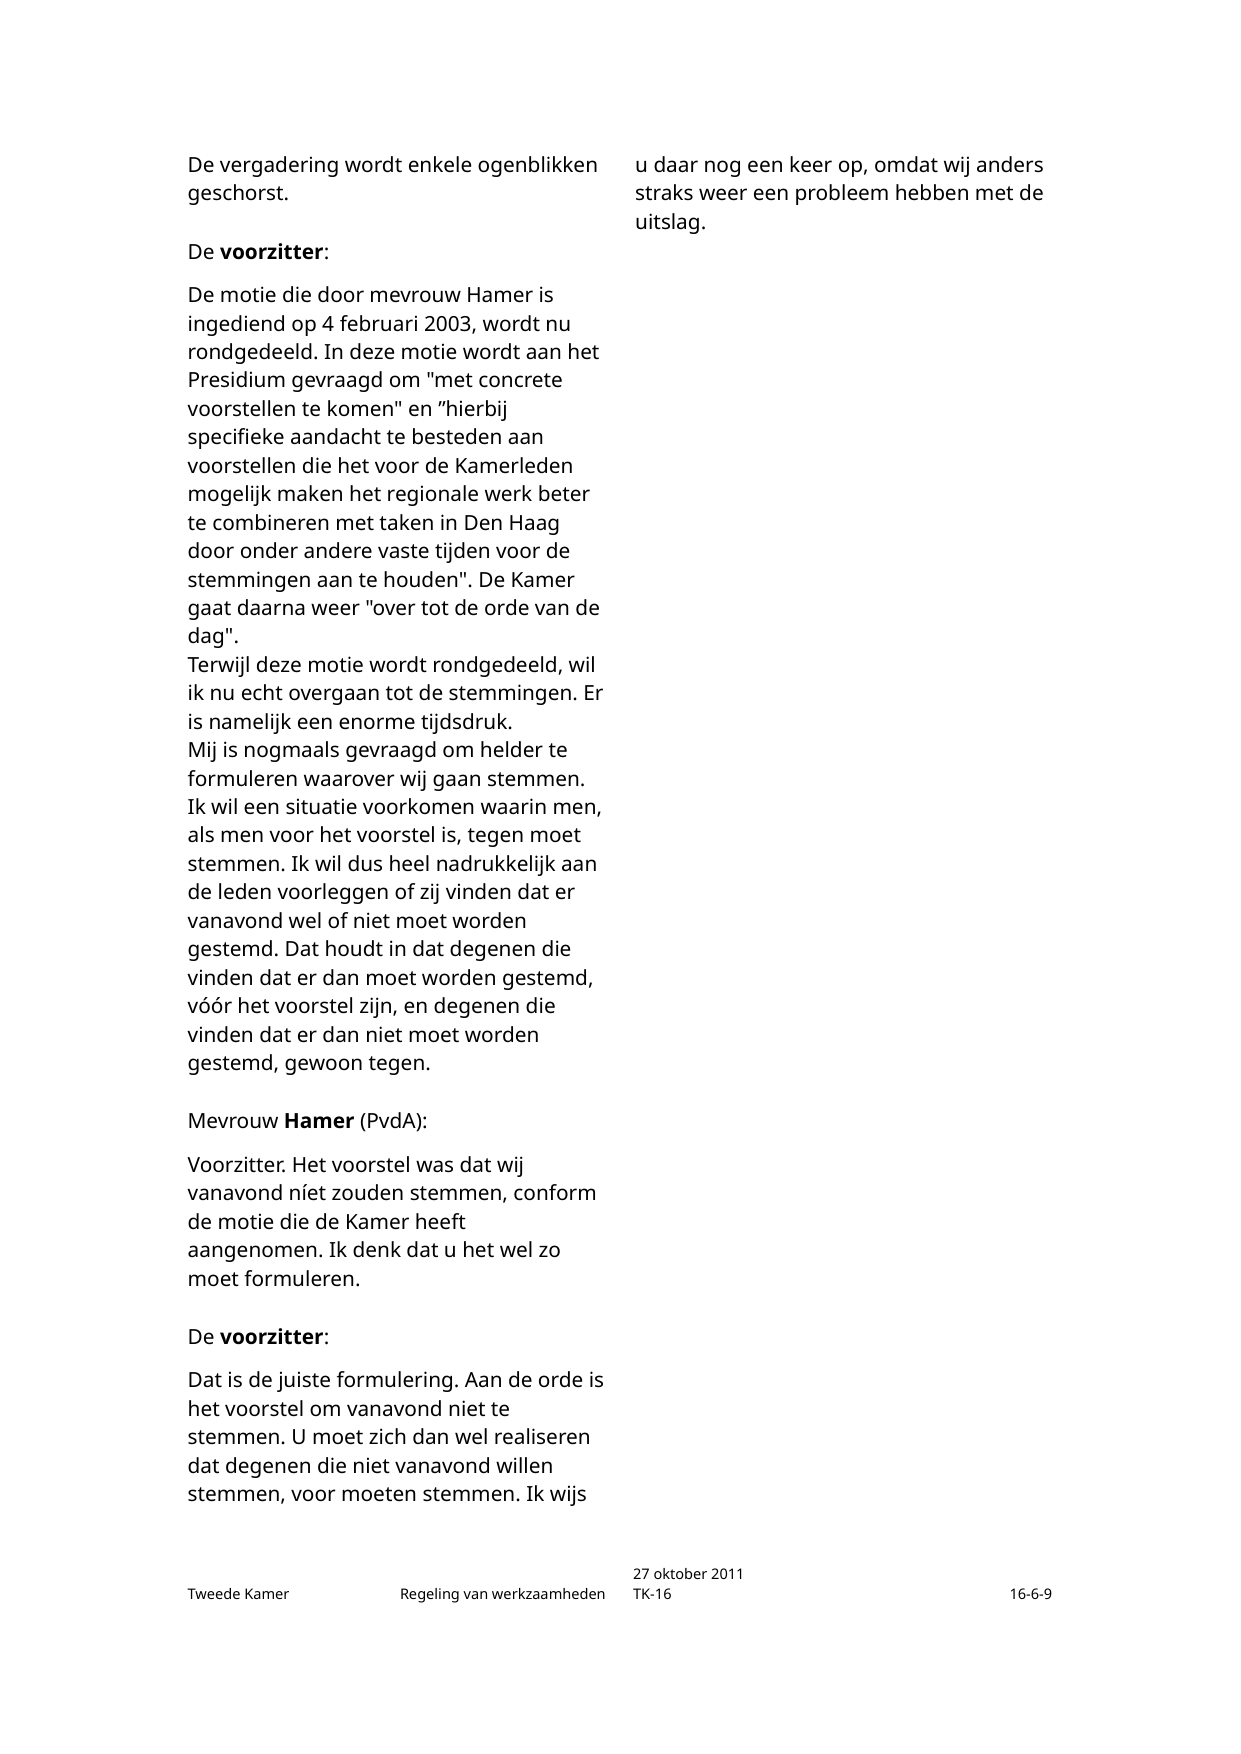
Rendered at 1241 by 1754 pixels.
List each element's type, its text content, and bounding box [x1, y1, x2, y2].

text De vergadering wordt enkele ogenblikken geschorst. [187, 150, 605, 207]
text De voorzitter: [187, 1322, 605, 1351]
text u daar nog een keer op, omdat wij anders straks weer een probleem hebben met de uitslag. [635, 150, 1053, 235]
text Dat is de juiste formulering. Aan de orde is het voorstel om vanavond niet te stemmen. U moet zich dan wel realiseren dat degenen die niet vanavond willen stemmen, voor moeten stemmen. Ik wijs [187, 1366, 605, 1508]
text Mij is nogmaals gevraagd om helder te formuleren waarover wij gaan stemmen. Ik wil een situatie voorkomen waarin men, als men voor het voorstel is, tegen moet stemmen. Ik wil dus heel nadrukkelijk aan de leden voorleggen of zij vinden dat er vanavond wel of niet moet worden gestemd. Dat houdt in dat degenen die vinden dat er dan moet worden gestemd, vóór het voorstel zijn, en degenen die vinden dat er dan niet moet worden gestemd, gewoon tegen. [187, 735, 605, 1077]
text Terwijl deze motie wordt rondgedeeld, wil ik nu echt overgaan tot de stemmingen. Er is namelijk een enorme tijdsdruk. [187, 650, 605, 735]
text Mevrouw Hamer (PvdA): [187, 1107, 605, 1135]
text Voorzitter. Het voorstel was dat wij vanavond níet zouden stemmen, conform de motie die de Kamer heeft aangenomen. Ik denk dat u het wel zo moet formuleren. [187, 1150, 605, 1292]
text De voorzitter: [187, 237, 605, 265]
text De motie die door mevrouw Hamer is ingediend op 4 februari 2003, wordt nu rondgedeeld. In deze motie wordt aan het Presidium gevraagd om "met concrete voorstellen te komen" en ”hierbij specifieke aandacht te besteden aan voorstellen die het voor de Kamerleden mogelijk maken het regionale werk beter te combineren met taken in Den Haag door onder andere vaste tijden voor de stemmingen aan te houden". De Kamer gaat daarna weer "over tot de orde van de dag". [187, 280, 605, 650]
